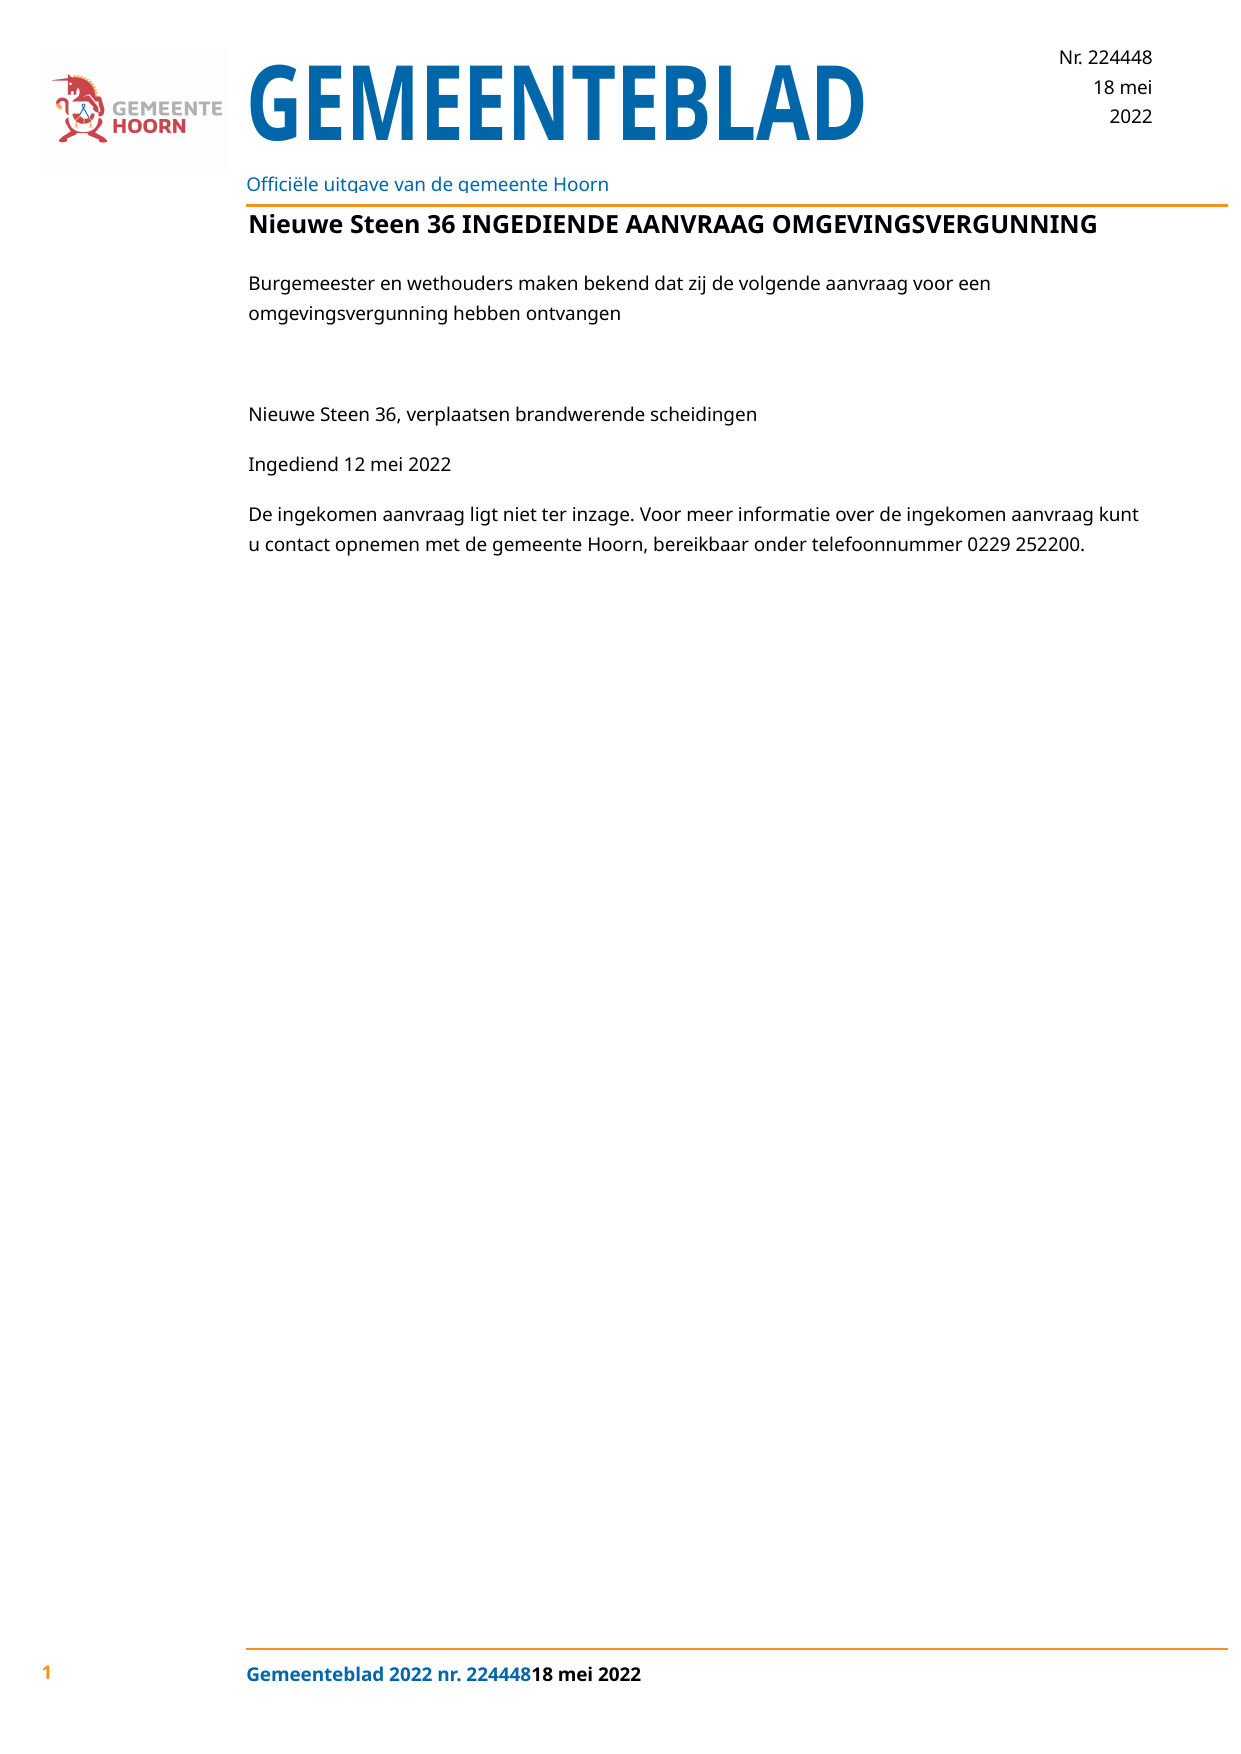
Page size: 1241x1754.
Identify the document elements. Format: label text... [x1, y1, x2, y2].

text Nieuwe Steen 36, verplaatsen brandwerende scheidingen [248, 401, 1152, 426]
text Burgemeester en wethouders maken bekend dat zij de volgende aanvraag voor een omgevingsvergunning hebben ontvangen [248, 270, 1152, 326]
text Ingediend 12 mei 2022 [248, 451, 1152, 477]
text De ingekomen aanvraag ligt niet ter inzage. Voor meer informatie over de ingekomen aanvraag kunt u contact opnemen met de gemeente Hoorn, bereikbaar onder telefoonnummer 0229 252200. [248, 502, 1152, 557]
picture [41, 47, 231, 172]
text Nieuwe Steen 36 INGEDIENDE AANVRAAG OMGEVINGSVERGUNNING [248, 207, 1152, 241]
